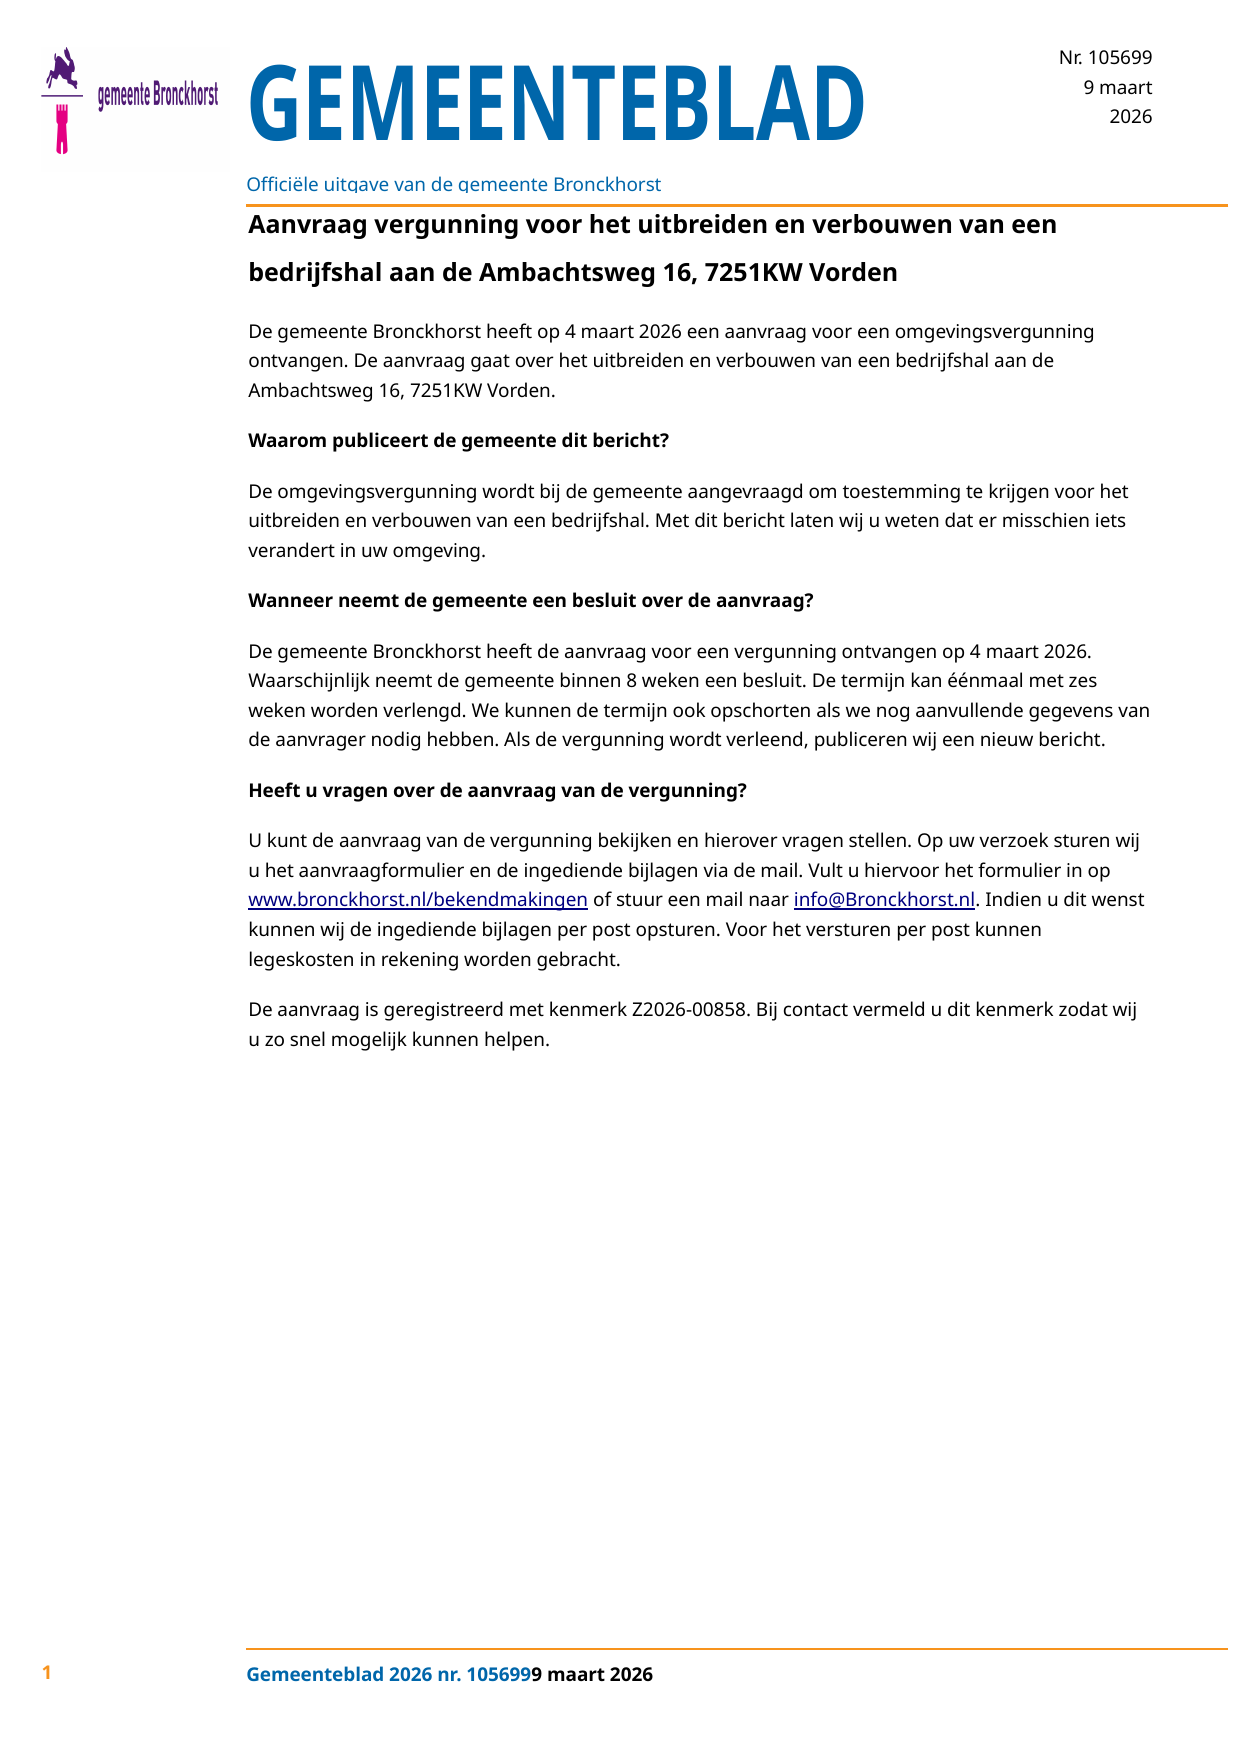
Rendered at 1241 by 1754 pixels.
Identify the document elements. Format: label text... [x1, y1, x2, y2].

text De aanvraag is geregistreerd met kenmerk Z2026-00858. Bij contact vermeld u dit kenmerk zodat wij u zo snel mogelijk kunnen helpen. [248, 996, 1152, 1052]
text Heeft u vragen over de aanvraag van de vergunning? [248, 777, 1152, 803]
text U kunt de aanvraag van de vergunning bekijken en hierover vragen stellen. Op uw verzoek sturen wij u het aanvraagformulier en de ingediende bijlagen via de mail. Vult u hiervoor het formulier in op www.bronckhorst.nl/bekendmakingen of stuur een mail naar info@Bronckhorst.nl. Indien u dit wenst kunnen wij de ingediende bijlagen per post opsturen. Voor het versturen per post kunnen legeskosten in rekening worden gebracht. [248, 827, 1152, 972]
text De gemeente Bronckhorst heeft de aanvraag voor een vergunning ontvangen op 4 maart 2026. Waarschijnlijk neemt de gemeente binnen 8 weken een besluit. De termijn kan éénmaal met zes weken worden verlengd. We kunnen de termijn ook opschorten als we nog aanvullende gegevens van de aanvrager nodig hebben. Als de vergunning wordt verleend, publiceren wij een nieuw bericht. [248, 638, 1152, 752]
text Aanvraag vergunning voor het uitbreiden en verbouwen van een bedrijfshal aan de Ambachtsweg 16, 7251KW Vorden [248, 207, 1152, 288]
text Waarom publiceert de gemeente dit bericht? [248, 427, 1152, 453]
picture [41, 47, 231, 172]
text De gemeente Bronckhorst heeft op 4 maart 2026 een aanvraag voor een omgevingsvergunning ontvangen. De aanvraag gaat over het uitbreiden en verbouwen van een bedrijfshal aan de Ambachtsweg 16, 7251KW Vorden. [248, 318, 1152, 403]
text De omgevingsvergunning wordt bij de gemeente aangevraagd om toestemming te krijgen voor het uitbreiden en verbouwen van een bedrijfshal. Met dit bericht laten wij u weten dat er misschien iets verandert in uw omgeving. [248, 478, 1152, 563]
text Wanneer neemt de gemeente een besluit over de aanvraag? [248, 587, 1152, 613]
